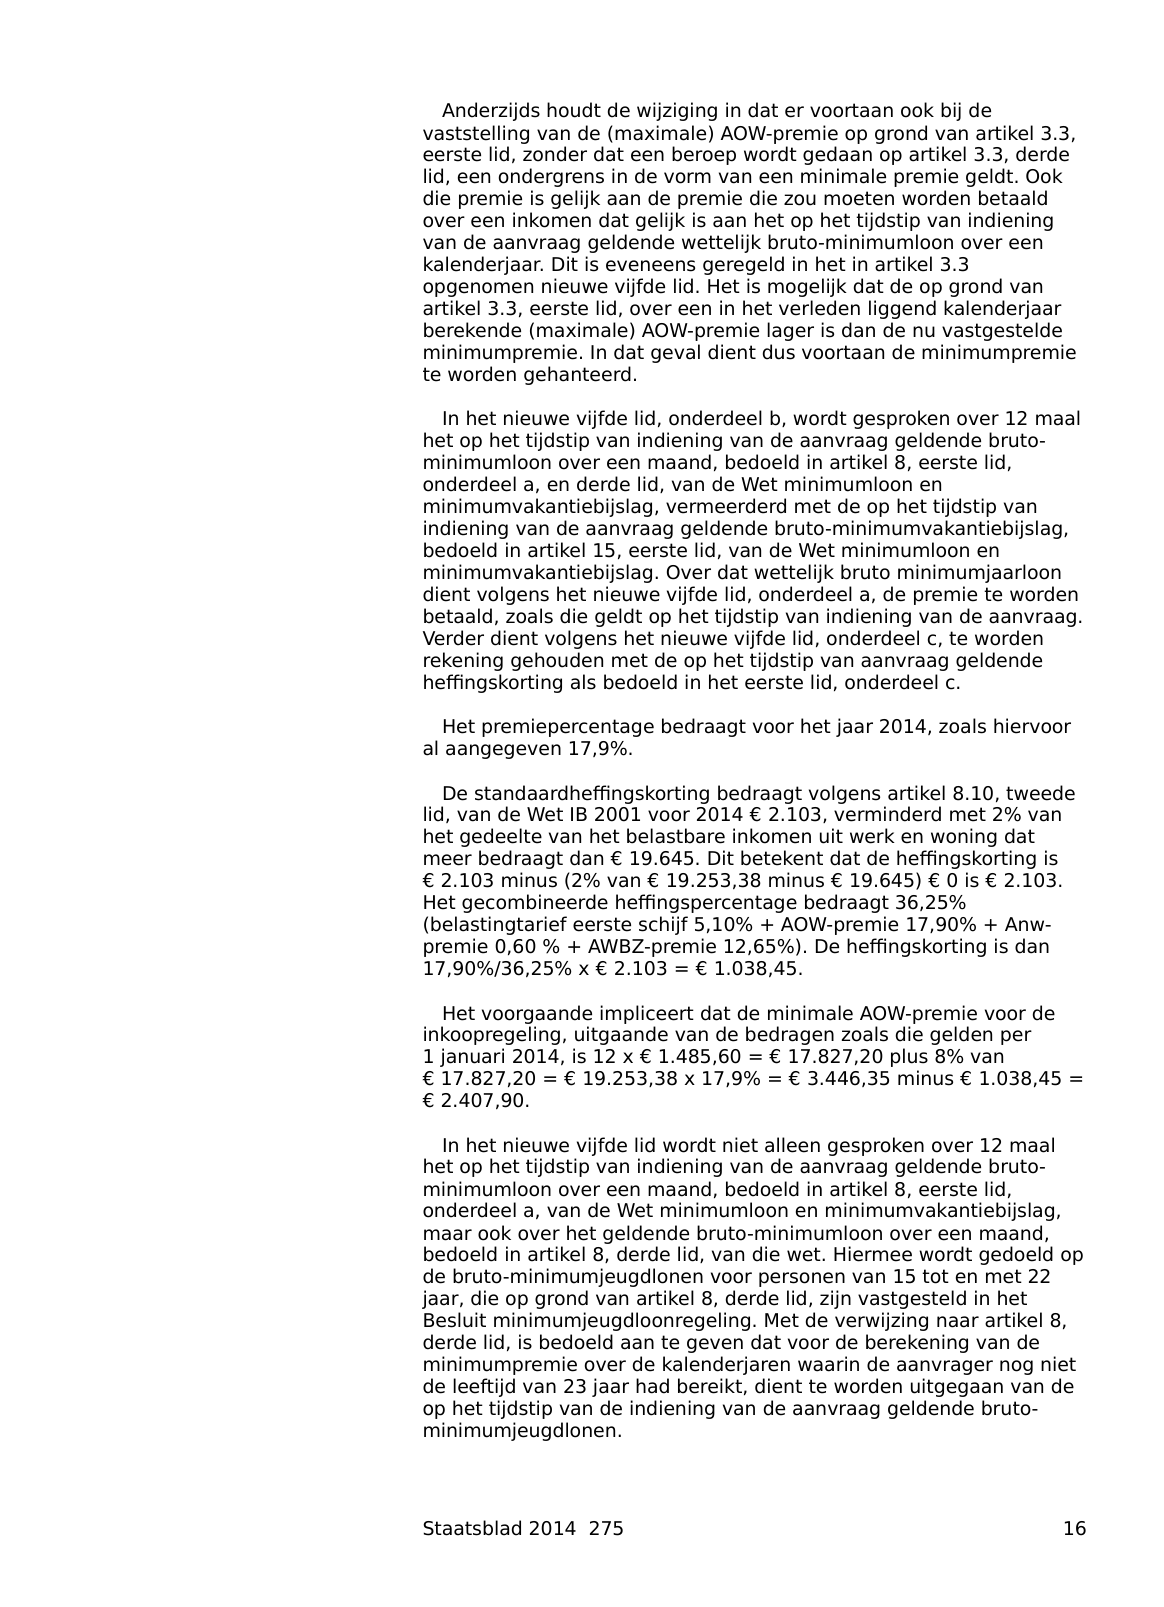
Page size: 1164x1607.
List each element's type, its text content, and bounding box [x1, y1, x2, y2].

text In het nieuwe vijfde lid, onderdeel b, wordt gesproken over 12 maal het op het tijdstip van indiening van de aanvraag geldende bruto-minimumloon over een maand, bedoeld in artikel 8, eerste lid, onderdeel a, en derde lid, van de Wet minimumloon en minimumvakantiebijslag, vermeerderd met de op het tijdstip van indiening van de aanvraag geldende bruto-minimumvakantiebijslag, bedoeld in artikel 15, eerste lid, van de Wet minimumloon en minimumvakantiebijslag. Over dat wettelijk bruto minimumjaarloon dient volgens het nieuwe vijfde lid, onderdeel a, de premie te worden betaald, zoals die geldt op het tijdstip van indiening van de aanvraag. Verder dient volgens het nieuwe vijfde lid, onderdeel c, te worden rekening gehouden met de op het tijdstip van aanvraag geldende heffingskorting als bedoeld in het eerste lid, onderdeel c. [422, 408, 1087, 694]
text Anderzijds houdt de wijziging in dat er voortaan ook bij de vaststelling van de (maximale) AOW-premie op grond van artikel 3.3, eerste lid, zonder dat een beroep wordt gedaan op artikel 3.3, derde lid, een ondergrens in de vorm van een minimale premie geldt. Ook die premie is gelijk aan de premie die zou moeten worden betaald over een inkomen dat gelijk is aan het op het tijdstip van indiening van de aanvraag geldende wettelijk bruto-minimumloon over een kalenderjaar. Dit is eveneens geregeld in het in artikel 3.3 opgenomen nieuwe vijfde lid. Het is mogelijk dat de op grond van artikel 3.3, eerste lid, over een in het verleden liggend kalenderjaar berekende (maximale) AOW-premie lager is dan de nu vastgestelde minimumpremie. In dat geval dient dus voortaan de minimumpremie te worden gehanteerd. [422, 100, 1087, 386]
text Het voorgaande impliceert dat de minimale AOW-premie voor de inkoopregeling, uitgaande van de bedragen zoals die gelden per 1 januari 2014, is 12 x € 1.485,60 = € 17.827,20 plus 8% van € 17.827,20 = € 19.253,38 x 17,9% = € 3.446,35 minus € 1.038,45 = € 2.407,90. [422, 1002, 1087, 1112]
text In het nieuwe vijfde lid wordt niet alleen gesproken over 12 maal het op het tijdstip van indiening van de aanvraag geldende bruto-minimumloon over een maand, bedoeld in artikel 8, eerste lid, onderdeel a, van de Wet minimumloon en minimumvakantiebijslag, maar ook over het geldende bruto-minimumloon over een maand, bedoeld in artikel 8, derde lid, van die wet. Hiermee wordt gedoeld op de bruto-minimumjeugdlonen voor personen van 15 tot en met 22 jaar, die op grond van artikel 8, derde lid, zijn vastgesteld in het Besluit minimumjeugdloonregeling. Met de verwijzing naar artikel 8, derde lid, is bedoeld aan te geven dat voor de berekening van de minimumpremie over de kalenderjaren waarin de aanvrager nog niet de leeftijd van 23 jaar had bereikt, dient te worden uitgegaan van de op het tijdstip van de indiening van de aanvraag geldende bruto-minimumjeugdlonen. [422, 1134, 1087, 1442]
text Het premiepercentage bedraagt voor het jaar 2014, zoals hiervoor al aangegeven 17,9%. [422, 716, 1087, 760]
text De standaardheffingskorting bedraagt volgens artikel 8.10, tweede lid, van de Wet IB 2001 voor 2014 € 2.103, verminderd met 2% van het gedeelte van het belastbare inkomen uit werk en woning dat meer bedraagt dan € 19.645. Dit betekent dat de heffingskorting is € 2.103 minus (2% van € 19.253,38 minus € 19.645) € 0 is € 2.103. Het gecombineerde heffingspercentage bedraagt 36,25% (belastingtarief eerste schijf 5,10% + AOW-premie 17,90% + Anw-premie 0,60 % + AWBZ-premie 12,65%). De heffingskorting is dan 17,90%/36,25% x € 2.103 = € 1.038,45. [422, 782, 1087, 980]
